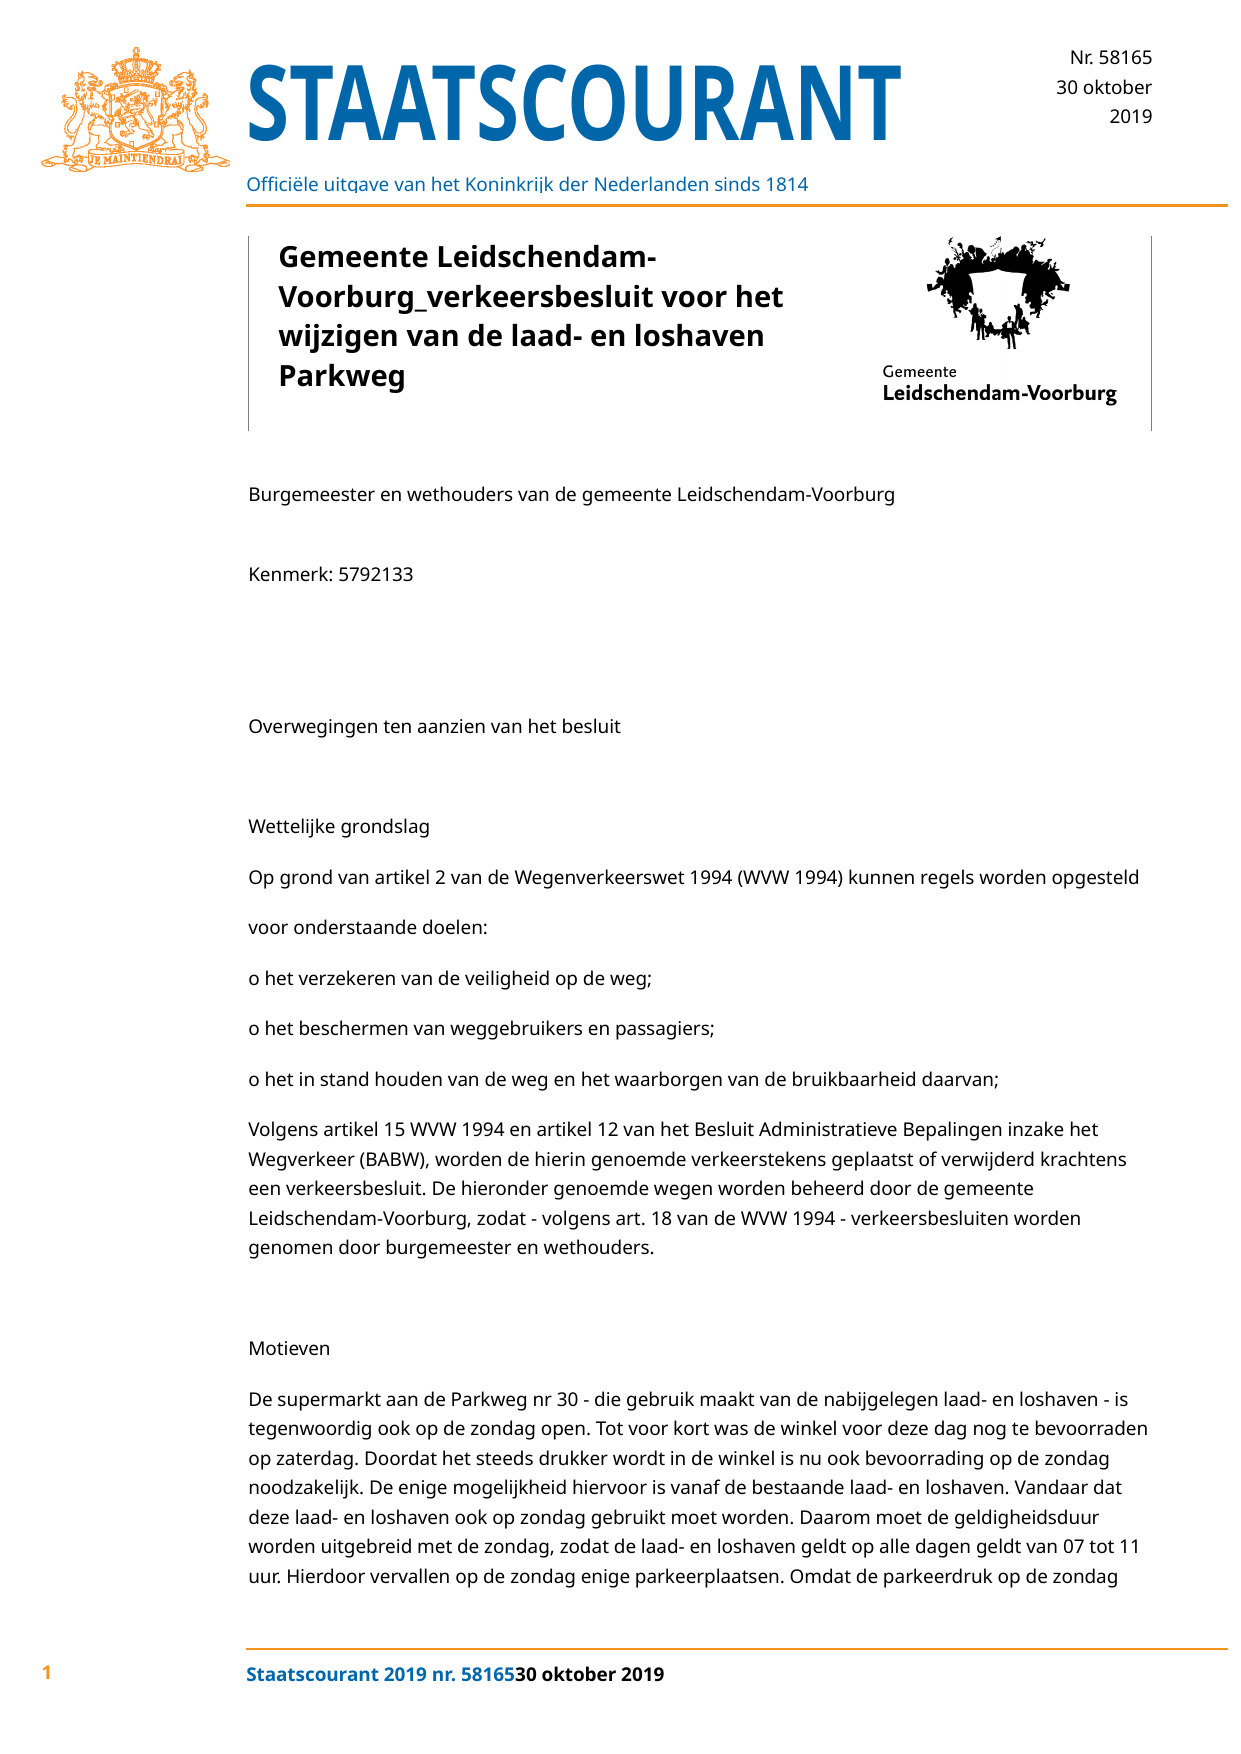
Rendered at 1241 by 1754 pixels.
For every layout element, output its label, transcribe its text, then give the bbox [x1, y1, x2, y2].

picture [41, 47, 231, 172]
text o het beschermen van weggebruikers en passagiers; [248, 1015, 1152, 1041]
text Volgens artikel 15 WVW 1994 en artikel 12 van het Besluit Administratieve Bepalingen inzake het Wegverkeer (BABW), worden de hierin genoemde verkeerstekens geplaatst of verwijderd krachtens een verkeersbesluit. De hieronder genoemde wegen worden beheerd door de gemeente Leidschendam-Voorburg, zodat - volgens art. 18 van de WVW 1994 - verkeersbesluiten worden genomen door burgemeester en wethouders. [248, 1116, 1152, 1260]
text Kenmerk: 5792133 [248, 562, 1152, 587]
text Overwegingen ten aanzien van het besluit [248, 713, 1152, 739]
table_header [850, 236, 1151, 431]
text Burgemeester en wethouders van de gemeente Leidschendam-Voorburg [248, 482, 1152, 507]
text voor onderstaande doelen: [248, 914, 1152, 940]
picture [882, 236, 1119, 406]
text o het in stand houden van de weg en het waarborgen van de bruikbaarheid daarvan; [248, 1066, 1152, 1092]
text De supermarkt aan de Parkweg nr 30 - die gebruik maakt van de nabijgelegen laad- en loshaven - is tegenwoordig ook op de zondag open. Tot voor kort was de winkel voor deze dag nog te bevoorraden op zaterdag. Doordat het steeds drukker wordt in de winkel is nu ook bevoorrading op de zondag noodzakelijk. De enige mogelijkheid hiervoor is vanaf de bestaande laad- en loshaven. Vandaar dat deze laad- en loshaven ook op zondag gebruikt moet worden. Daarom moet de geldigheidsduur worden uitgebreid met de zondag, zodat de laad- en loshaven geldt op alle dagen geldt van 07 tot 11 uur. Hierdoor vervallen op de zondag enige parkeerplaatsen. Omdat de parkeerdruk op de zondag [248, 1386, 1152, 1589]
text Wettelijke grondslag [248, 814, 1152, 839]
table_header Gemeente Leidschendam-Voorburg_verkeersbesluit voor het wijzigen van de laad- en loshaven Parkweg [249, 236, 850, 431]
text Motieven [248, 1335, 1152, 1361]
text Op grond van artikel 2 van de Wegenverkeerswet 1994 (WVW 1994) kunnen regels worden opgesteld [248, 864, 1152, 890]
text o het verzekeren van de veiligheid op de weg; [248, 965, 1152, 991]
